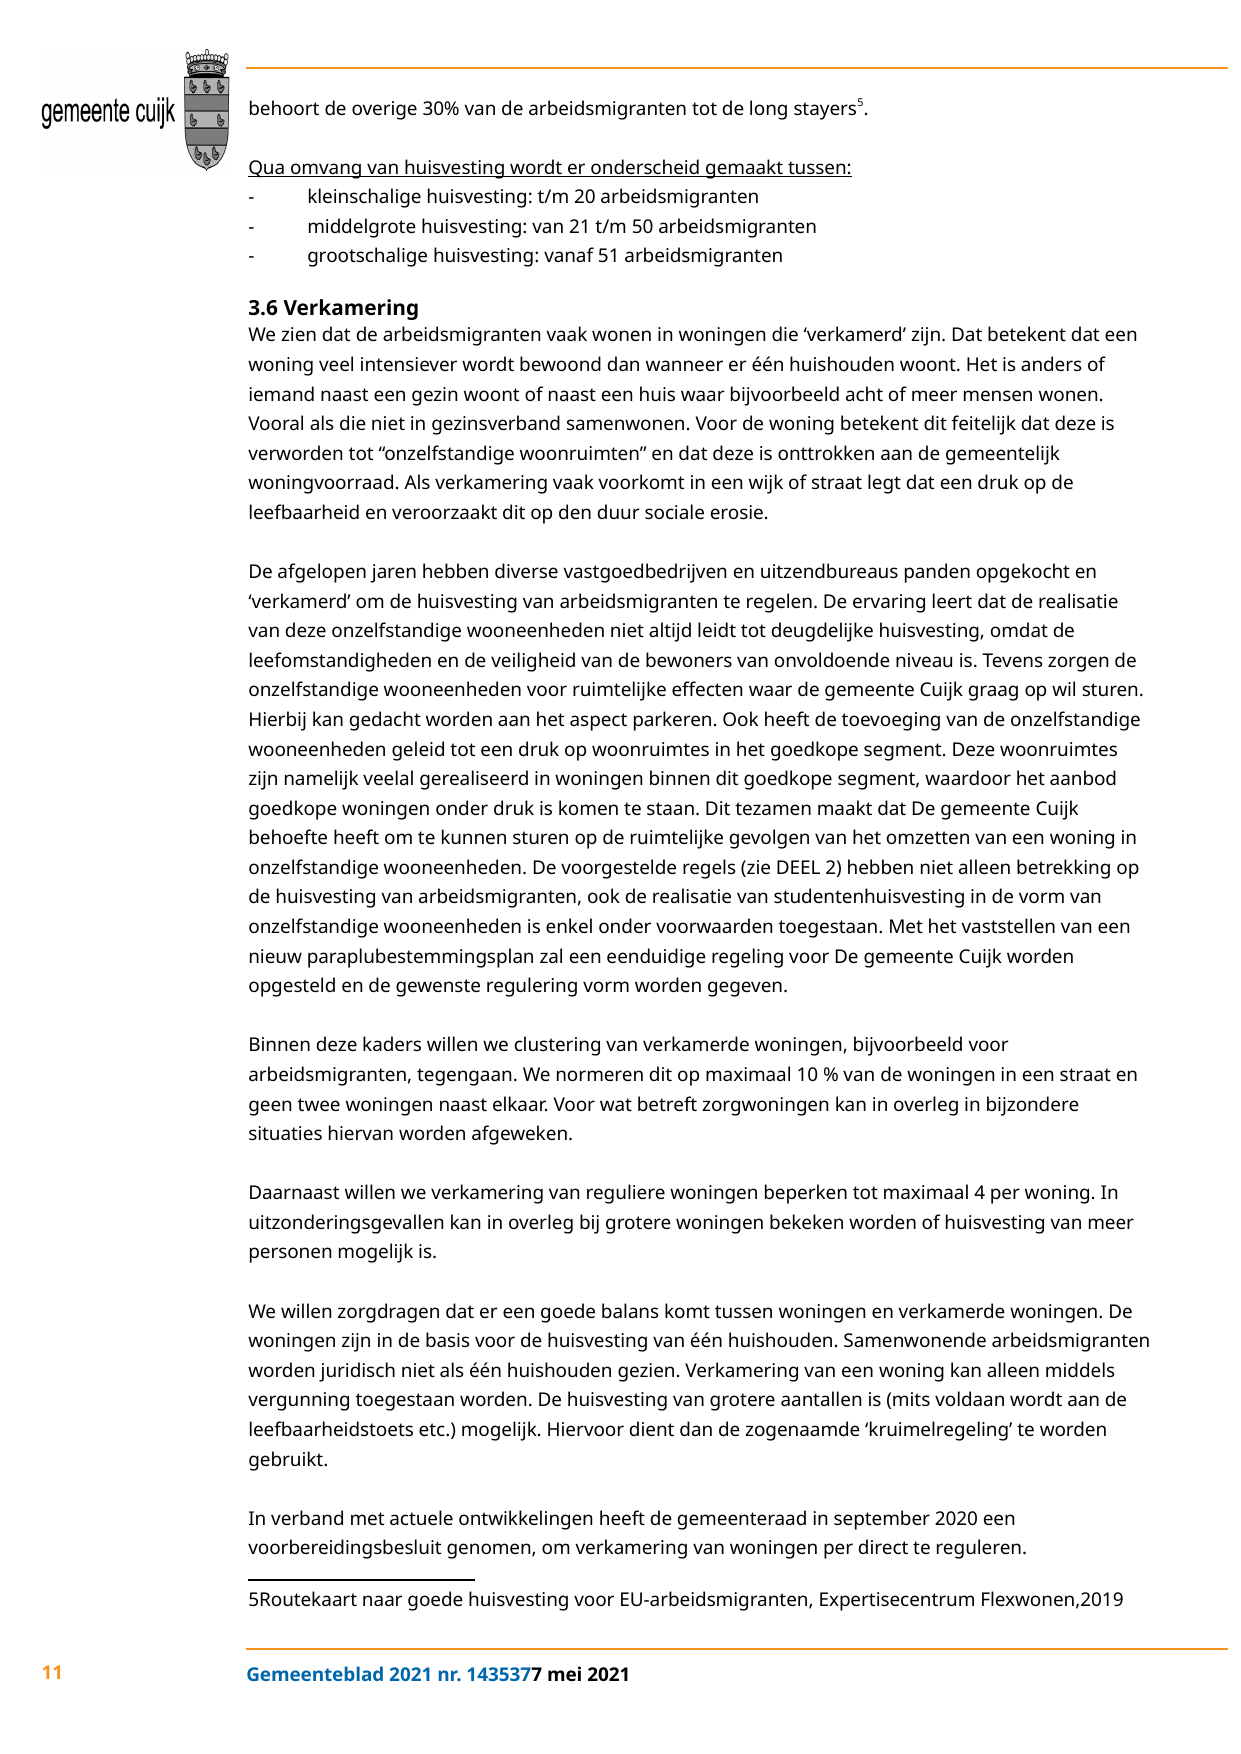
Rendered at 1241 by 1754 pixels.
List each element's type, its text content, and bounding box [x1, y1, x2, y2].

text De afgelopen jaren hebben diverse vastgoedbedrijven en uitzendbureaus panden opgekocht en ‘verkamerd’ om de huisvesting van arbeidsmigranten te regelen. De ervaring leert dat de realisatie van deze onzelfstandige wooneenheden niet altijd leidt tot deugdelijke huisvesting, omdat de leefomstandigheden en de veiligheid van de bewoners van onvoldoende niveau is. Tevens zorgen de onzelfstandige wooneenheden voor ruimtelijke effecten waar de gemeente Cuijk graag op wil sturen. Hierbij kan gedacht worden aan het aspect parkeren. Ook heeft de toevoeging van de onzelfstandige wooneenheden geleid tot een druk op woonruimtes in het goedkope segment. Deze woonruimtes zijn namelijk veelal gerealiseerd in woningen binnen dit goedkope segment, waardoor het aanbod goedkope woningen onder druk is komen te staan. Dit tezamen maakt dat De gemeente Cuijk behoefte heeft om te kunnen sturen op de ruimtelijke gevolgen van het omzetten van een woning in onzelfstandige wooneenheden. De voorgestelde regels (zie DEEL 2) hebben niet alleen betrekking op de huisvesting van arbeidsmigranten, ook de realisatie van studentenhuisvesting in de vorm van onzelfstandige wooneenheden is enkel onder voorwaarden toegestaan. Met het vaststellen van een nieuw paraplubestemmingsplan zal een eenduidige regeling voor De gemeente Cuijk worden opgesteld en de gewenste regulering vorm worden gegeven. [248, 558, 1152, 998]
list grootschalige huisvesting: vanaf 51 arbeidsmigranten [248, 243, 1152, 268]
text In verband met actuele ontwikkelingen heeft de gemeenteraad in september 2020 een voorbereidingsbesluit genomen, om verkamering van woningen per direct te reguleren. [248, 1505, 1152, 1560]
list kleinschalige huisvesting: t/m 20 arbeidsmigranten [248, 183, 1152, 209]
picture [41, 47, 231, 172]
list middelgrote huisvesting: van 21 t/m 50 arbeidsmigranten [248, 213, 1152, 239]
text 3.6 Verkamering [248, 293, 1152, 322]
text Binnen deze kaders willen we clustering van verkamerde woningen, bijvoorbeeld voor arbeidsmigranten, tegengaan. We normeren dit op maximaal 10 % van de woningen in een straat en geen twee woningen naast elkaar. Voor wat betreft zorgwoningen kan in overleg in bijzondere situaties hiervan worden afgeweken. [248, 1032, 1152, 1146]
text We zien dat de arbeidsmigranten vaak wonen in woningen die ‘verkamerd’ zijn. Dat betekent dat een woning veel intensiever wordt bewoond dan wanneer er één huishouden woont. Het is anders of iemand naast een gezin woont of naast een huis waar bijvoorbeeld acht of meer mensen wonen. Vooral als die niet in gezinsverband samenwonen. Voor de woning betekent dit feitelijk dat deze is verworden tot “onzelfstandige woonruimten” en dat deze is onttrokken aan de gemeentelijk woningvoorraad. Als verkamering vaak voorkomt in een wijk of straat legt dat een druk op de leefbaarheid en veroorzaakt dit op den duur sociale erosie. [248, 322, 1152, 525]
text behoort de overige 30% van de arbeidsmigranten tot de long stayers. [248, 95, 1152, 121]
text We willen zorgdragen dat er een goede balans komt tussen woningen en verkamerde woningen. De woningen zijn in de basis voor de huisvesting van één huishouden. Samenwonende arbeidsmigranten worden juridisch niet als één huishouden gezien. Verkamering van een woning kan alleen middels vergunning toegestaan worden. De huisvesting van grotere aantallen is (mits voldaan wordt aan de leefbaarheidstoets etc.) mogelijk. Hiervoor dient dan de zogenaamde ‘kruimelregeling’ te worden gebruikt. [248, 1298, 1152, 1471]
text Qua omvang van huisvesting wordt er onderscheid gemaakt tussen: [248, 154, 1152, 180]
text Daarnaast willen we verkamering van reguliere woningen beperken tot maximaal 4 per woning. In uitzonderingsgevallen kan in overleg bij grotere woningen bekeken worden of huisvesting van meer personen mogelijk is. [248, 1179, 1152, 1264]
text Routekaart naar goede huisvesting voor EU-arbeidsmigranten, Expertisecentrum Flexwonen,2019 [248, 1586, 1152, 1612]
